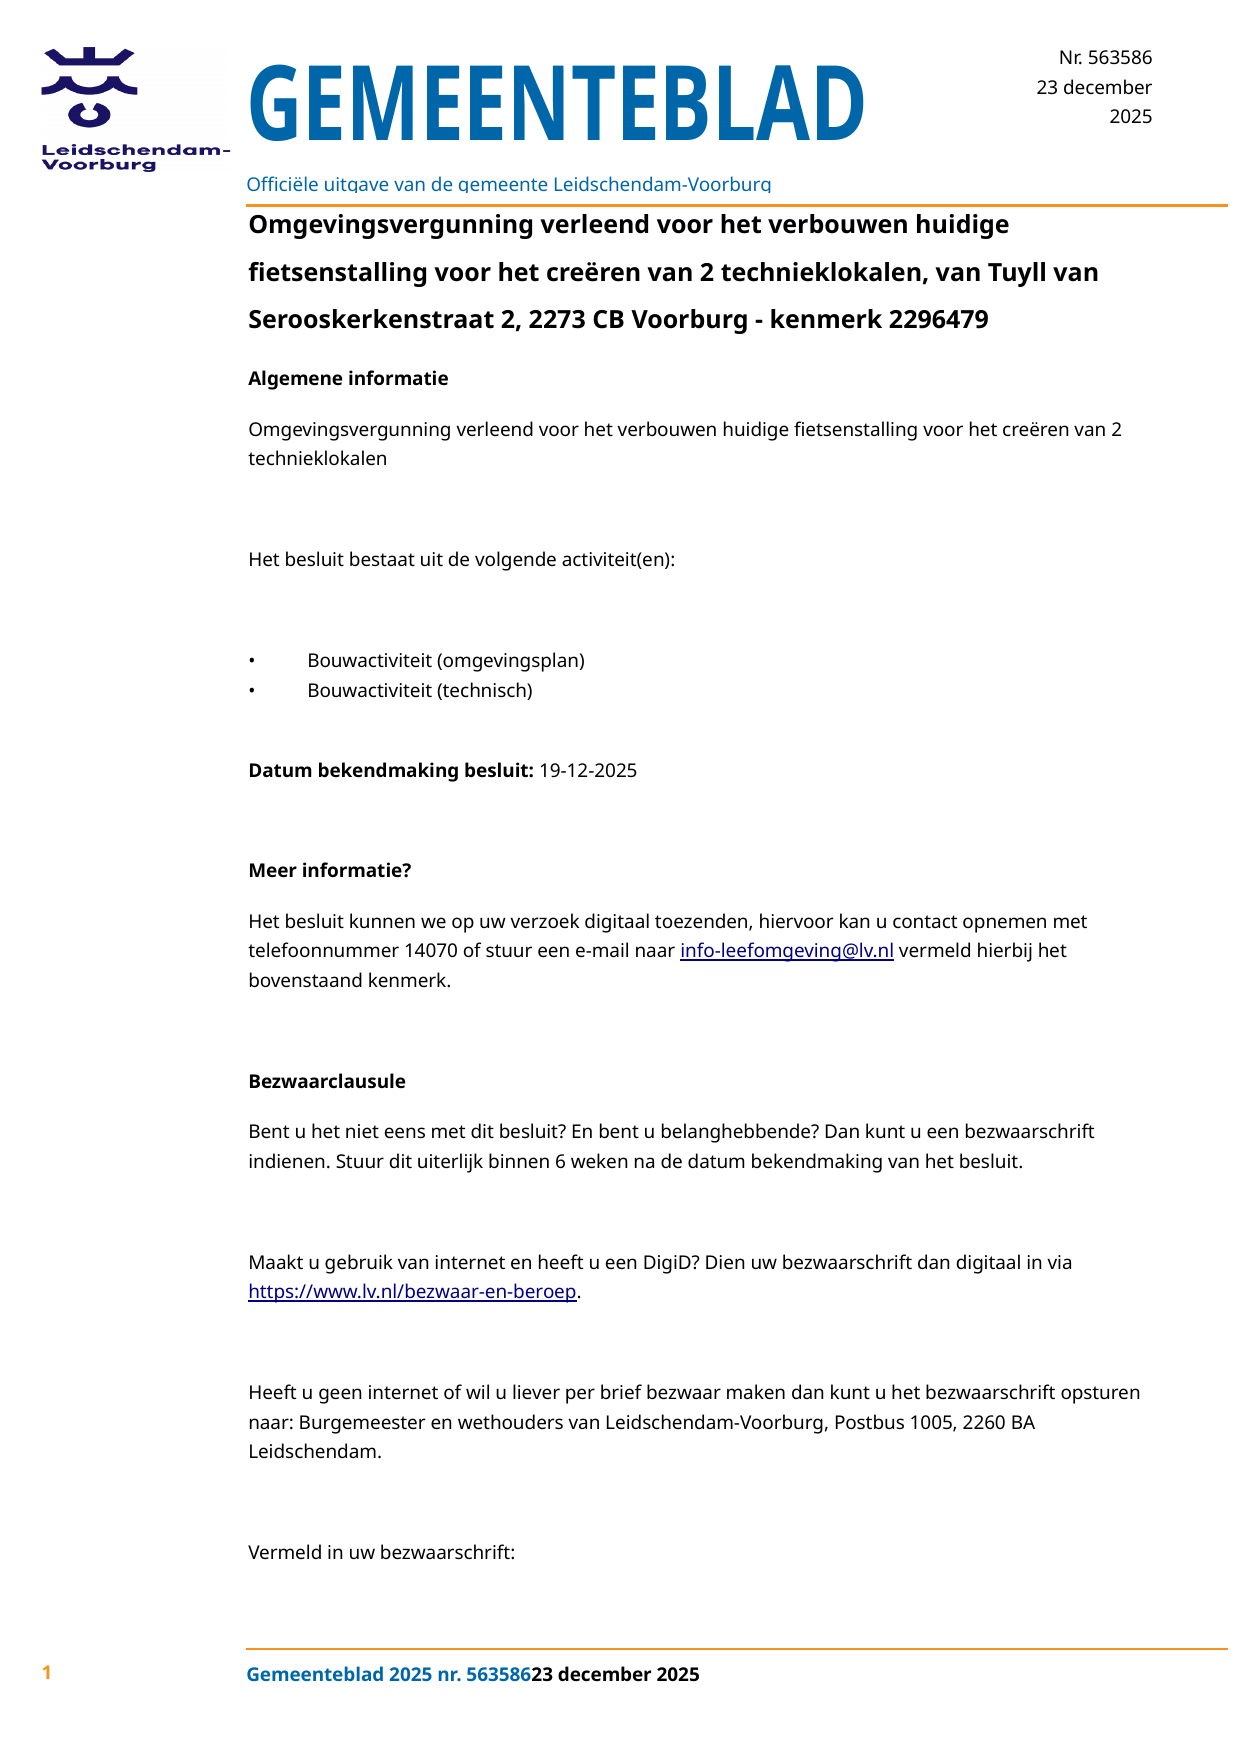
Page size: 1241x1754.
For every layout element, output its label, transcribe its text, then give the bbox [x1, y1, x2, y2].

text Meer informatie? [248, 858, 1152, 883]
text Bent u het niet eens met dit besluit? En bent u belanghebbende? Dan kunt u een bezwaarschrift indienen. Stuur dit uiterlijk binnen 6 weken na de datum bekendmaking van het besluit. [248, 1118, 1152, 1174]
list Bouwactiviteit (omgevingsplan) [248, 647, 1152, 673]
text Maakt u gebruik van internet en heeft u een DigiD? Dien uw bezwaarschrift dan digitaal in via https://www.lv.nl/bezwaar-en-beroep. [248, 1249, 1152, 1304]
text Het besluit bestaat uit de volgende activiteit(en): [248, 546, 1152, 572]
text Heeft u geen internet of wil u liever per brief bezwaar maken dan kunt u het bezwaarschrift opsturen naar: Burgemeester en wethouders van Leidschendam-Voorburg, Postbus 1005, 2260 BA Leidschendam. [248, 1379, 1152, 1464]
text Omgevingsvergunning verleend voor het verbouwen huidige fietsenstalling voor het creëren van 2 technieklokalen, van Tuyll van Serooskerkenstraat 2, 2273 CB Voorburg - kenmerk 2296479 [248, 207, 1152, 336]
text Omgevingsvergunning verleend voor het verbouwen huidige fietsenstalling voor het creëren van 2 technieklokalen [248, 416, 1152, 471]
text Bezwaarclausule [248, 1068, 1152, 1094]
picture [41, 47, 231, 172]
list Bouwactiviteit (technisch) [248, 677, 1152, 702]
text Het besluit kunnen we op uw verzoek digitaal toezenden, hiervoor kan u contact opnemen met telefoonnummer 14070 of stuur een e-mail naar info-leefomgeving@lv.nl vermeld hierbij het bovenstaand kenmerk. [248, 908, 1152, 993]
text Algemene informatie [248, 366, 1152, 391]
text Datum bekendmaking besluit: 19-12-2025 [248, 757, 1152, 782]
text Vermeld in uw bezwaarschrift: [248, 1539, 1152, 1565]
